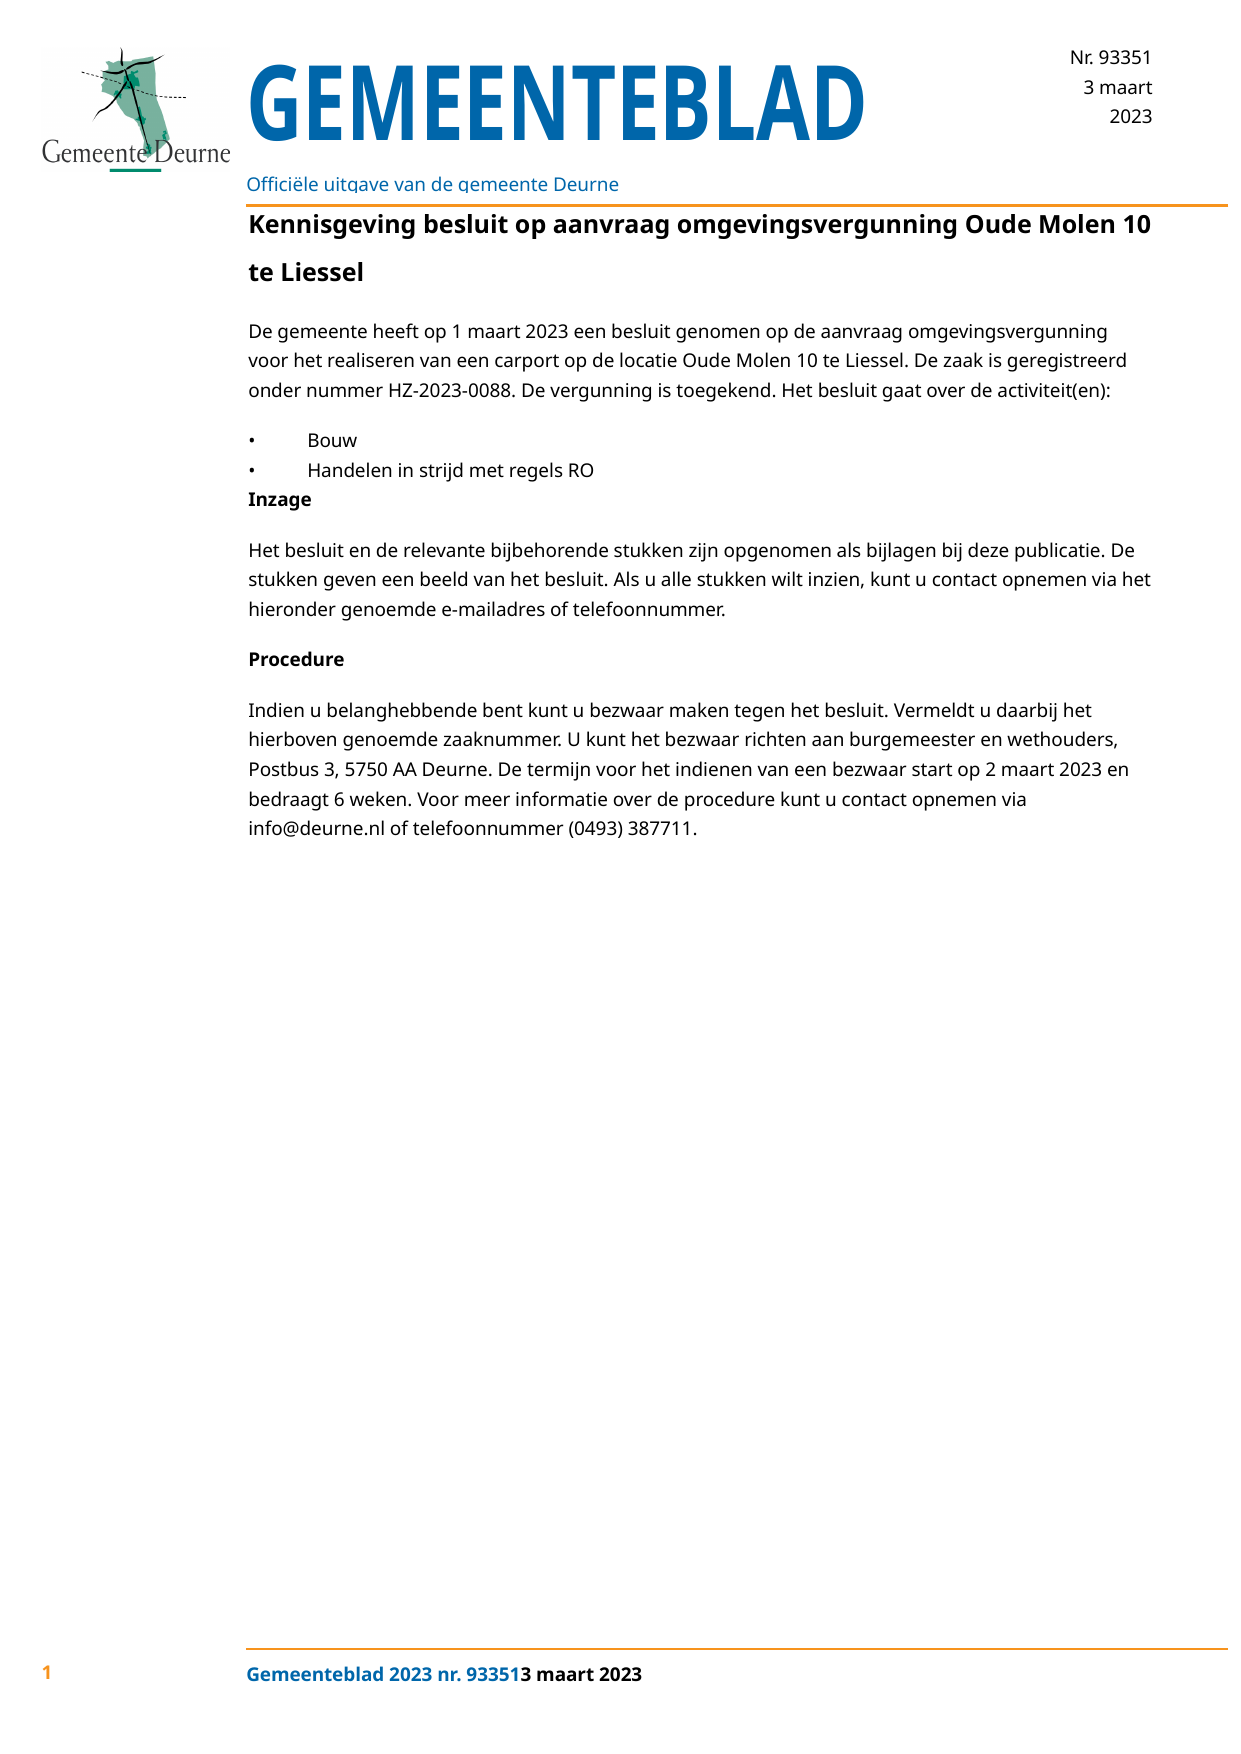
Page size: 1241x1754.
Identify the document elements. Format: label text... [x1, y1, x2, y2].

text Kennisgeving besluit op aanvraag omgevingsvergunning Oude Molen 10 te Liessel [248, 207, 1152, 288]
text Het besluit en de relevante bijbehorende stukken zijn opgenomen als bijlagen bij deze publicatie. De stukken geven een beeld van het besluit. Als u alle stukken wilt inzien, kunt u contact opnemen via het hieronder genoemde e-mailadres of telefoonnummer. [248, 537, 1152, 622]
list Bouw [248, 427, 1152, 453]
text Indien u belanghebbende bent kunt u bezwaar maken tegen het besluit. Vermeldt u daarbij het hierboven genoemde zaaknummer. U kunt het bezwaar richten aan burgemeester en wethouders, Postbus 3, 5750 AA Deurne. De termijn voor het indienen van een bezwaar start op 2 maart 2023 en bedraagt 6 weken. Voor meer informatie over de procedure kunt u contact opnemen via info@deurne.nl of telefoonnummer (0493) 387711. [248, 697, 1152, 841]
text Procedure [248, 647, 1152, 672]
text De gemeente heeft op 1 maart 2023 een besluit genomen op de aanvraag omgevingsvergunning voor het realiseren van een carport op de locatie Oude Molen 10 te Liessel. De zaak is geregistreerd onder nummer HZ-2023-0088. De vergunning is toegekend. Het besluit gaat over de activiteit(en): [248, 318, 1152, 403]
picture [41, 47, 231, 172]
text Inzage [248, 487, 1152, 512]
list Handelen in strijd met regels RO [248, 457, 1152, 483]
